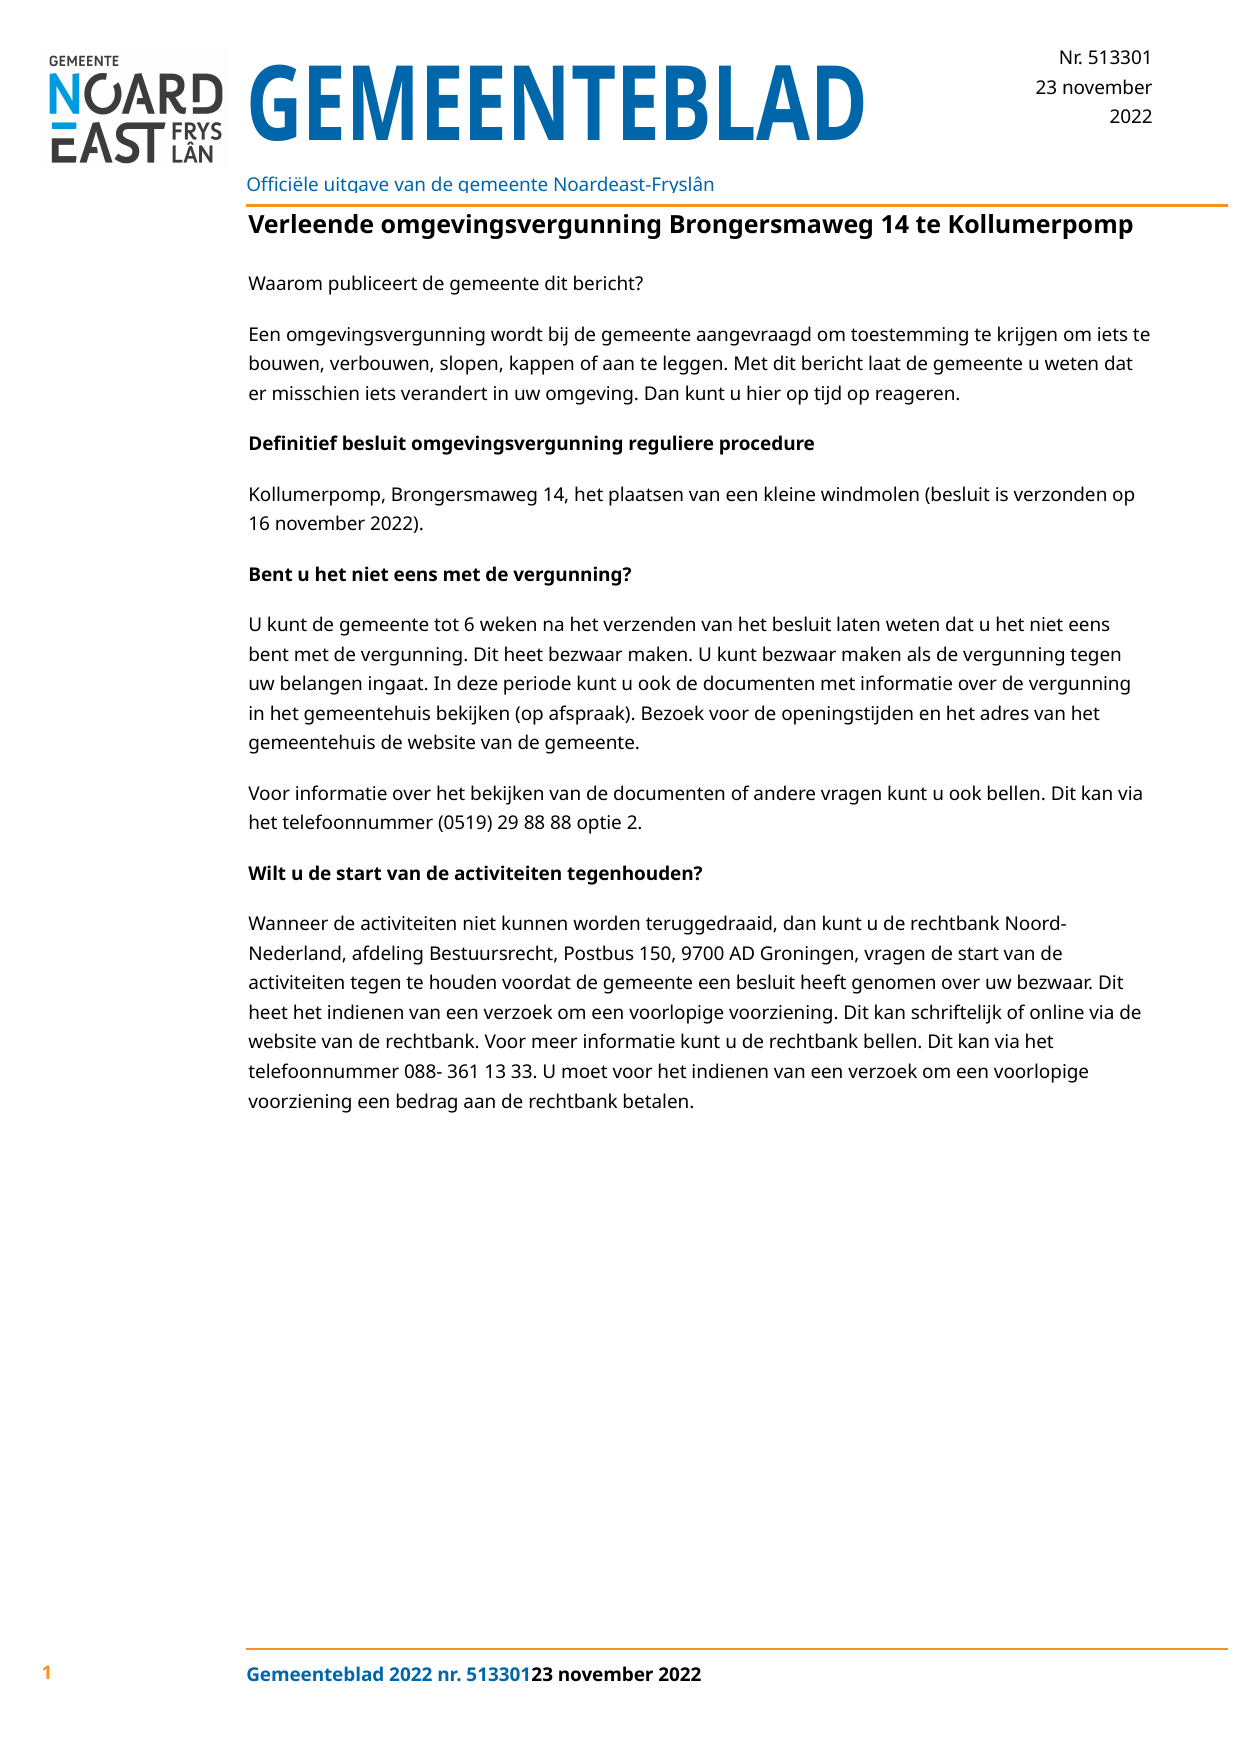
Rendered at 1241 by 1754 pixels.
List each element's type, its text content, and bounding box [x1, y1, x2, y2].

picture [41, 47, 231, 172]
text Kollumerpomp, Brongersmaweg 14, het plaatsen van een kleine windmolen (besluit is verzonden op 16 november 2022). [248, 481, 1152, 536]
text Verleende omgevingsvergunning Brongersmaweg 14 te Kollumerpomp [248, 207, 1152, 241]
text Bent u het niet eens met de vergunning? [248, 561, 1152, 586]
text Een omgevingsvergunning wordt bij de gemeente aangevraagd om toestemming te krijgen om iets te bouwen, verbouwen, slopen, kappen of aan te leggen. Met dit bericht laat de gemeente u weten dat er misschien iets verandert in uw omgeving. Dan kunt u hier op tijd op reageren. [248, 321, 1152, 406]
text U kunt de gemeente tot 6 weken na het verzenden van het besluit laten weten dat u het niet eens bent met de vergunning. Dit heet bezwaar maken. U kunt bezwaar maken als de vergunning tegen uw belangen ingaat. In deze periode kunt u ook de documenten met informatie over de vergunning in het gemeentehuis bekijken (op afspraak). Bezoek voor de openingstijden en het adres van het gemeentehuis de website van de gemeente. [248, 611, 1152, 755]
text Waarom publiceert de gemeente dit bericht? [248, 270, 1152, 296]
text Definitief besluit omgevingsvergunning reguliere procedure [248, 430, 1152, 456]
text Wanneer de activiteiten niet kunnen worden teruggedraaid, dan kunt u de rechtbank Noord-Nederland, afdeling Bestuursrecht, Postbus 150, 9700 AD Groningen, vragen de start van de activiteiten tegen te houden voordat de gemeente een besluit heeft genomen over uw bezwaar. Dit heet het indienen van een verzoek om een voorlopige voorziening. Dit kan schriftelijk of online via de website van de rechtbank. Voor meer informatie kunt u de rechtbank bellen. Dit kan via het telefoonnummer 088- 361 13 33. U moet voor het indienen van een verzoek om een voorlopige voorziening een bedrag aan de rechtbank betalen. [248, 910, 1152, 1113]
text Wilt u de start van de activiteiten tegenhouden? [248, 860, 1152, 886]
text Voor informatie over het bekijken van de documenten of andere vragen kunt u ook bellen. Dit kan via het telefoonnummer (0519) 29 88 88 optie 2. [248, 780, 1152, 835]
